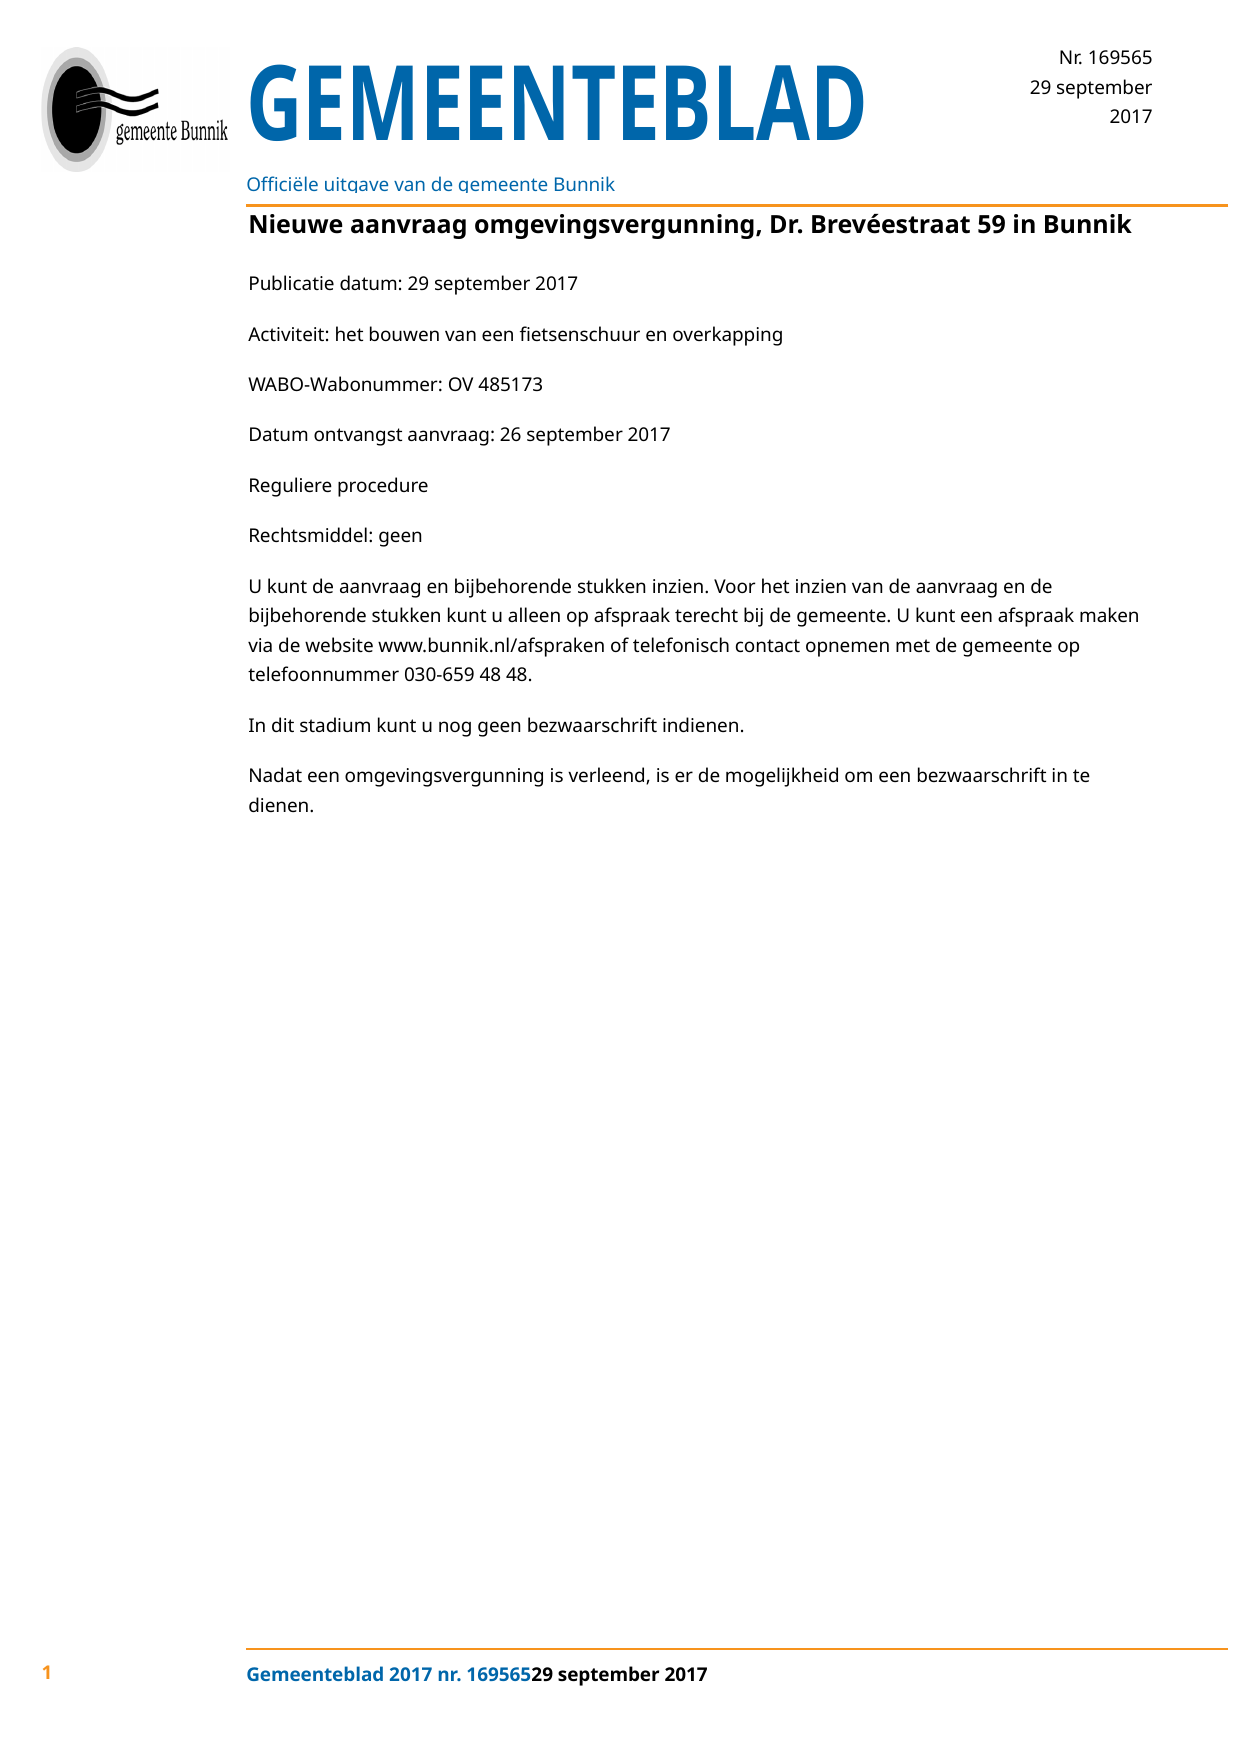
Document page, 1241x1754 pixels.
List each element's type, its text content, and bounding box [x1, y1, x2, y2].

text Rechtsmiddel: geen [248, 522, 1152, 548]
picture [41, 47, 231, 172]
text Datum ontvangst aanvraag: 26 september 2017 [248, 422, 1152, 447]
text Nadat een omgevingsvergunning is verleend, is er de mogelijkheid om een bezwaarschrift in te dienen. [248, 762, 1152, 818]
text Reguliere procedure [248, 472, 1152, 498]
text Publicatie datum: 29 september 2017 [248, 270, 1152, 296]
text WABO-Wabonummer: OV 485173 [248, 371, 1152, 397]
text Activiteit: het bouwen van een fietsenschuur en overkapping [248, 321, 1152, 346]
text Nieuwe aanvraag omgevingsvergunning, Dr. Brevéestraat 59 in Bunnik [248, 207, 1152, 241]
text U kunt de aanvraag en bijbehorende stukken inzien. Voor het inzien van de aanvraag en de bijbehorende stukken kunt u alleen op afspraak terecht bij de gemeente. U kunt een afspraak maken via de website www.bunnik.nl/afspraken of telefonisch contact opnemen met de gemeente op telefoonnummer 030-659 48 48. [248, 573, 1152, 687]
text In dit stadium kunt u nog geen bezwaarschrift indienen. [248, 712, 1152, 738]
